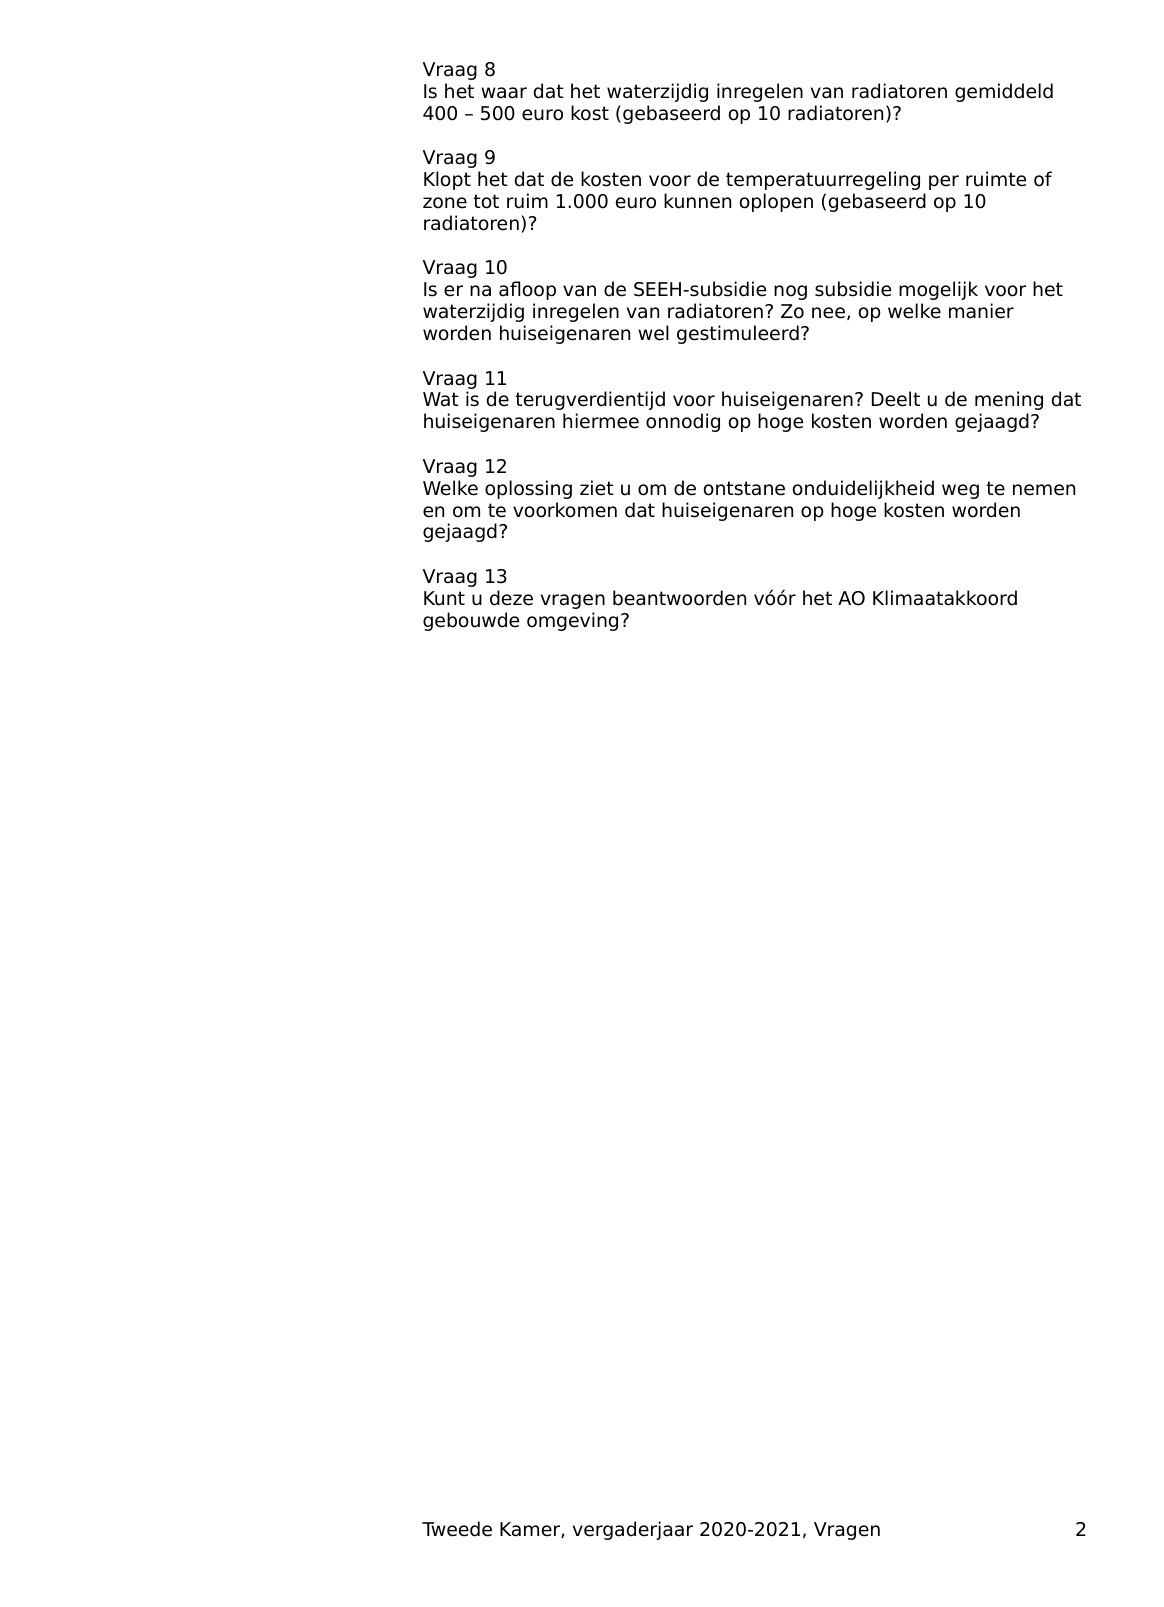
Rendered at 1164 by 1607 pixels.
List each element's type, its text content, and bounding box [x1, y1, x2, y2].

text Vraag 11 [422, 367, 1087, 389]
text Vraag 10 [422, 257, 1087, 279]
text Vraag 13 [422, 566, 1087, 588]
text Is het waar dat het waterzijdig inregelen van radiatoren gemiddeld 400 – 500 euro kost (gebaseerd op 10 radiatoren)? [422, 81, 1087, 125]
text Is er na afloop van de SEEH-subsidie nog subsidie mogelijk voor het waterzijdig inregelen van radiatoren? Zo nee, op welke manier worden huiseigenaren wel gestimuleerd? [422, 279, 1087, 345]
text Vraag 12 [422, 456, 1087, 477]
text Klopt het dat de kosten voor de temperatuurregeling per ruimte of zone tot ruim 1.000 euro kunnen oplopen (gebaseerd op 10 radiatoren)? [422, 169, 1087, 235]
text Wat is de terugverdientijd voor huiseigenaren? Deelt u de mening dat huiseigenaren hiermee onnodig op hoge kosten worden gejaagd? [422, 389, 1087, 433]
text Vraag 8 [422, 59, 1087, 81]
text Kunt u deze vragen beantwoorden vóór het AO Klimaatakkoord gebouwde omgeving? [422, 588, 1087, 632]
text Vraag 9 [422, 147, 1087, 169]
text Welke oplossing ziet u om de ontstane onduidelijkheid weg te nemen en om te voorkomen dat huiseigenaren op hoge kosten worden gejaagd? [422, 477, 1087, 543]
